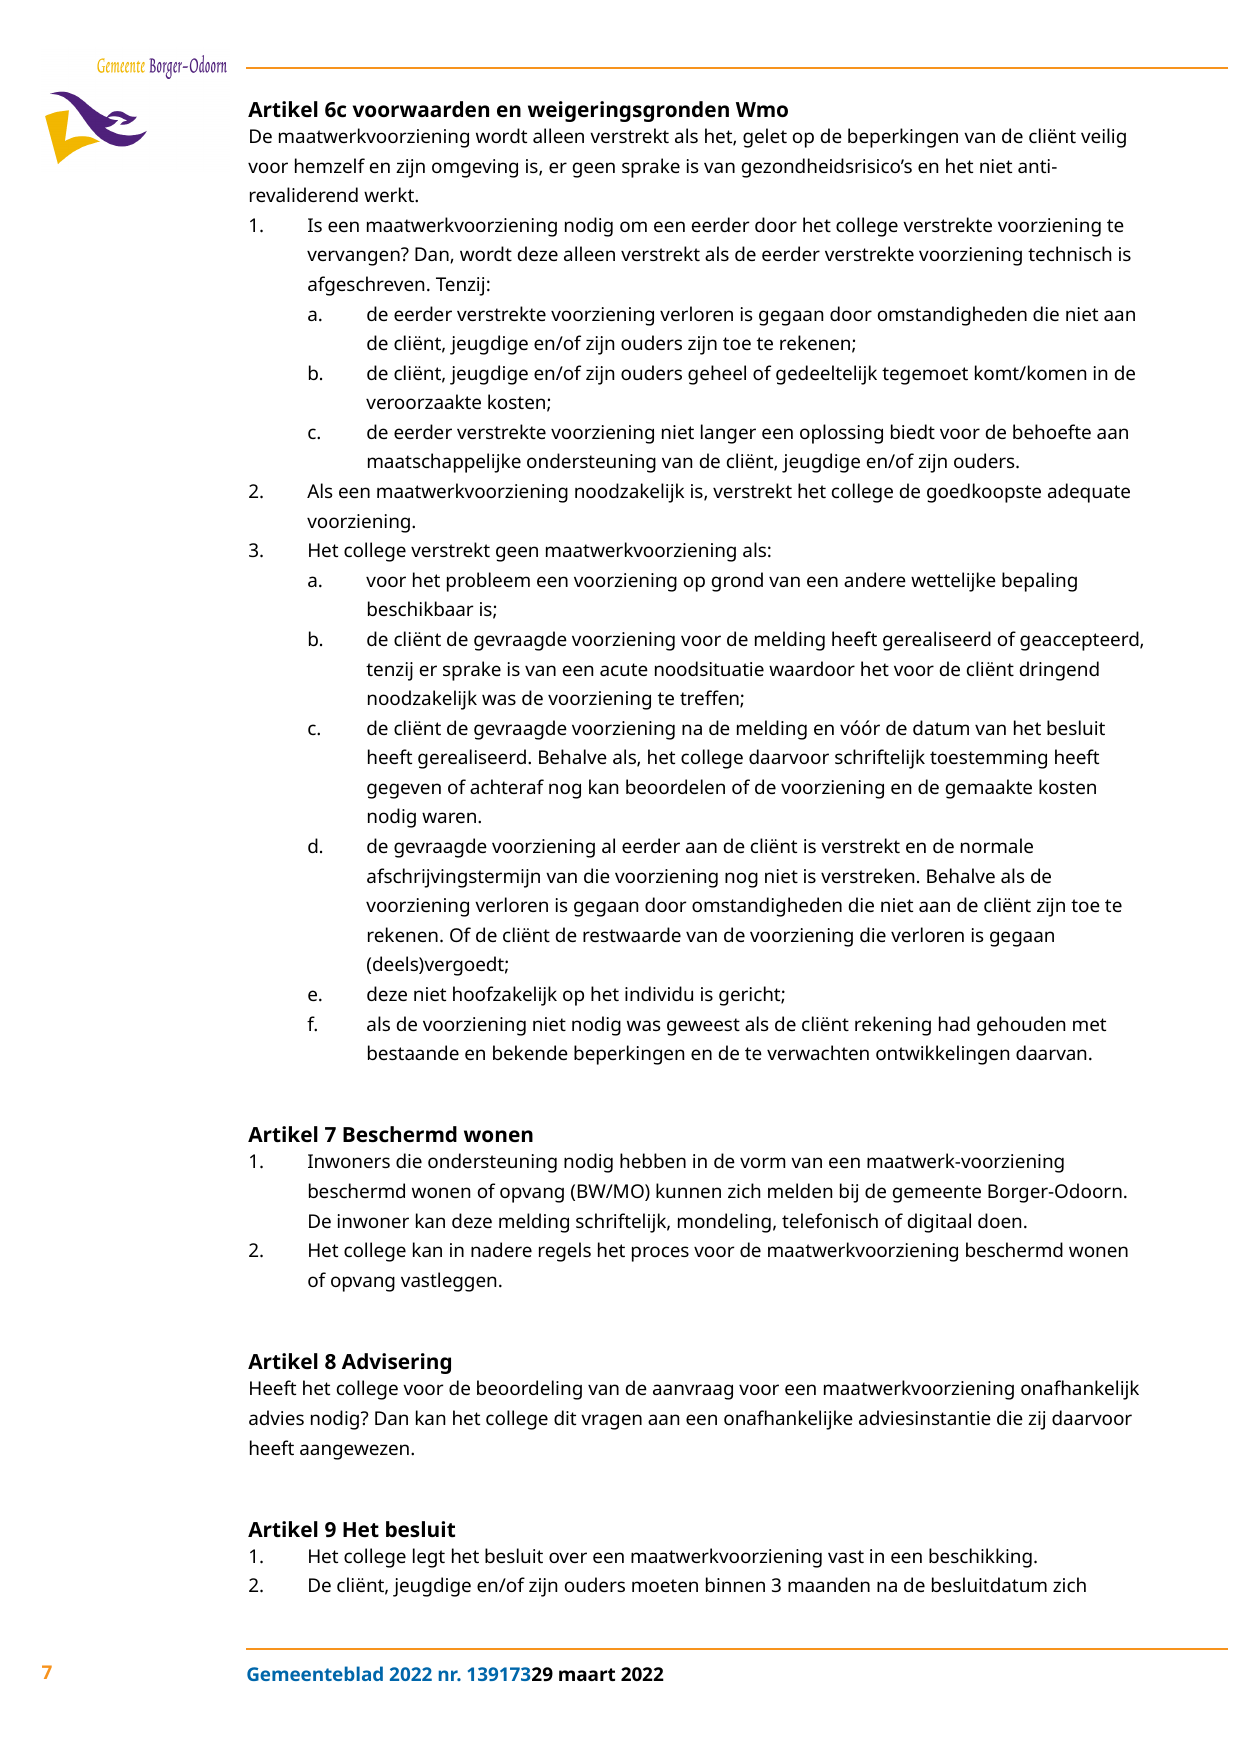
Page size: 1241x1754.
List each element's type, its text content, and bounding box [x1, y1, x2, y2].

list als de voorziening niet nodig was geweest als de cliënt rekening had gehouden met bestaande en bekende beperkingen en de te verwachten ontwikkelingen daarvan. [307, 1011, 1152, 1066]
list Het college legt het besluit over een maatwerkvoorziening vast in een beschikking. [248, 1543, 1152, 1569]
list Inwoners die ondersteuning nodig hebben in de vorm van een maatwerk-voorziening beschermd wonen of opvang (BW/MO) kunnen zich melden bij de gemeente Borger-Odoorn. De inwoner kan deze melding schriftelijk, mondeling, telefonisch of digitaal doen. [248, 1149, 1152, 1234]
picture [41, 47, 231, 172]
text Artikel 9 Het besluit [248, 1515, 1152, 1543]
list Is een maatwerkvoorziening nodig om een eerder door het college verstrekte voorziening te vervangen? Dan, wordt deze alleen verstrekt als de eerder verstrekte voorziening technisch is afgeschreven. Tenzij: [248, 212, 1152, 297]
list de cliënt de gevraagde voorziening na de melding en vóór de datum van het besluit heeft gerealiseerd. Behalve als, het college daarvoor schriftelijk toestemming heeft gegeven of achteraf nog kan beoordelen of de voorziening en de gemaakte kosten nodig waren. [307, 715, 1152, 829]
text Heeft het college voor de beoordeling van de aanvraag voor een maatwerkvoorziening onafhankelijk advies nodig? Dan kan het college dit vragen aan een onafhankelijke adviesinstantie die zij daarvoor heeft aangewezen. [248, 1376, 1152, 1460]
text Artikel 6c voorwaarden en weigeringsgronden Wmo [248, 95, 1152, 123]
list De cliënt, jeugdige en/of zijn ouders moeten binnen 3 maanden na de besluitdatum zich [248, 1573, 1152, 1598]
text Artikel 7 Beschermd wonen [248, 1120, 1152, 1149]
list Als een maatwerkvoorziening noodzakelijk is, verstrekt het college de goedkoopste adequate voorziening. [248, 478, 1152, 533]
list de cliënt de gevraagde voorziening voor de melding heeft gerealiseerd of geaccepteerd, tenzij er sprake is van een acute noodsituatie waardoor het voor de cliënt dringend noodzakelijk was de voorziening te treffen; [307, 626, 1152, 711]
list voor het probleem een voorziening op grond van een andere wettelijke bepaling beschikbaar is; [307, 567, 1152, 622]
text De maatwerkvoorziening wordt alleen verstrekt als het, gelet op de beperkingen van de cliënt veilig voor hemzelf en zijn omgeving is, er geen sprake is van gezondheidsrisico’s en het niet anti-revaliderend werkt. [248, 123, 1152, 208]
list deze niet hoofzakelijk op het individu is gericht; [307, 981, 1152, 1007]
list Het college verstrekt geen maatwerkvoorziening als: [248, 537, 1152, 563]
list de eerder verstrekte voorziening niet langer een oplossing biedt voor de behoefte aan maatschappelijke ondersteuning van de cliënt, jeugdige en/of zijn ouders. [307, 419, 1152, 474]
list de gevraagde voorziening al eerder aan de cliënt is verstrekt en de normale afschrijvingstermijn van die voorziening nog niet is verstreken. Behalve als de voorziening verloren is gegaan door omstandigheden die niet aan de cliënt zijn toe te rekenen. Of de cliënt de restwaarde van de voorziening die verloren is gegaan (deels)vergoedt; [307, 833, 1152, 977]
text Artikel 8 Advisering [248, 1347, 1152, 1376]
list Het college kan in nadere regels het proces voor de maatwerkvoorziening beschermd wonen of opvang vastleggen. [248, 1237, 1152, 1293]
list de cliënt, jeugdige en/of zijn ouders geheel of gedeeltelijk tegemoet komt/komen in de veroorzaakte kosten; [307, 360, 1152, 415]
list de eerder verstrekte voorziening verloren is gegaan door omstandigheden die niet aan de cliënt, jeugdige en/of zijn ouders zijn toe te rekenen; [307, 301, 1152, 356]
